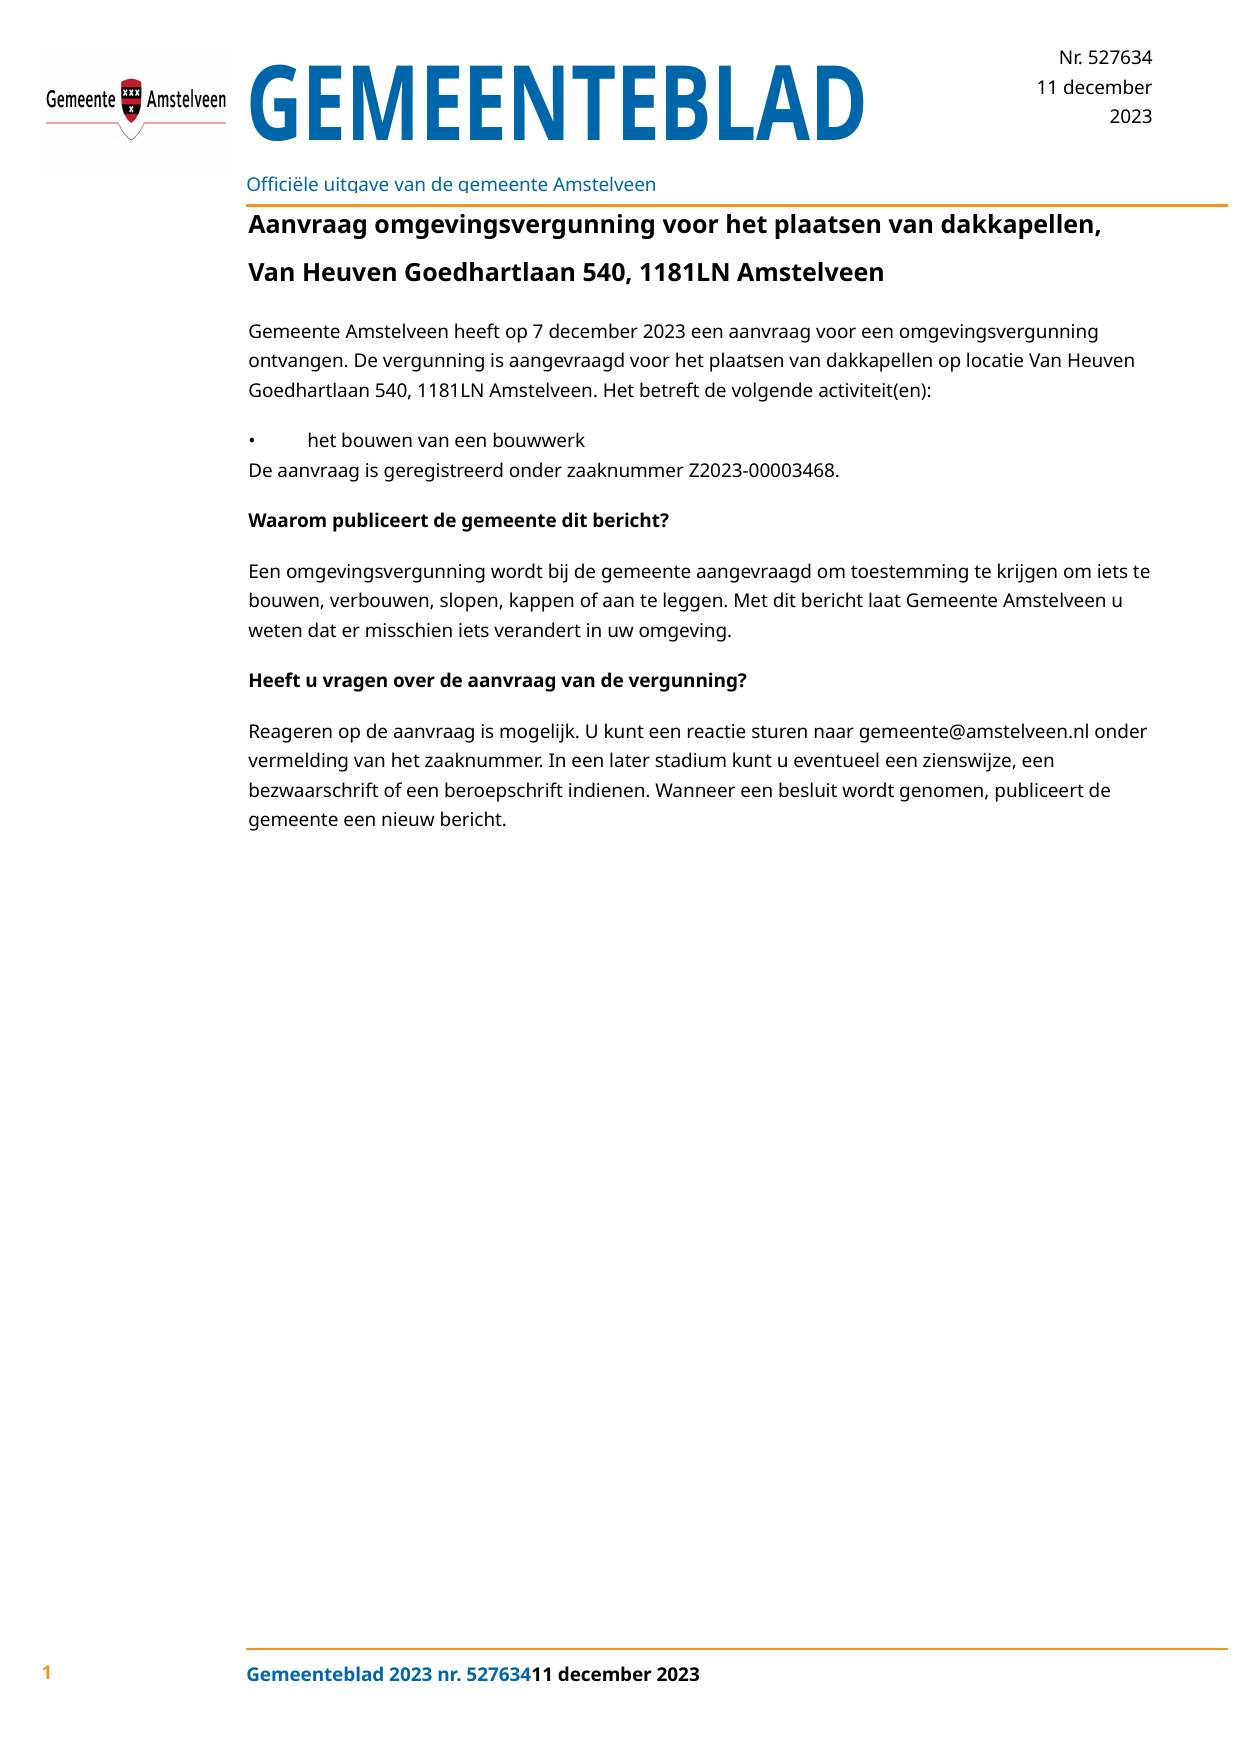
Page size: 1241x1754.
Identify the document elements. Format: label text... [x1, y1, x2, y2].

text De aanvraag is geregistreerd onder zaaknummer Z2023-00003468. [248, 457, 1152, 483]
picture [41, 47, 231, 172]
text Gemeente Amstelveen heeft op 7 december 2023 een aanvraag voor een omgevingsvergunning ontvangen. De vergunning is aangevraagd voor het plaatsen van dakkapellen op locatie Van Heuven Goedhartlaan 540, 1181LN Amstelveen. Het betreft de volgende activiteit(en): [248, 318, 1152, 403]
text Waarom publiceert de gemeente dit bericht? [248, 507, 1152, 533]
list het bouwen van een bouwwerk [248, 427, 1152, 453]
text Reageren op de aanvraag is mogelijk. U kunt een reactie sturen naar gemeente@amstelveen.nl onder vermelding van het zaaknummer. In een later stadium kunt u eventueel een zienswijze, een bezwaarschrift of een beroepschrift indienen. Wanneer een besluit wordt genomen, publiceert de gemeente een nieuw bericht. [248, 718, 1152, 832]
text Aanvraag omgevingsvergunning voor het plaatsen van dakkapellen, Van Heuven Goedhartlaan 540, 1181LN Amstelveen [248, 207, 1152, 288]
text Heeft u vragen over de aanvraag van de vergunning? [248, 667, 1152, 693]
text Een omgevingsvergunning wordt bij de gemeente aangevraagd om toestemming te krijgen om iets te bouwen, verbouwen, slopen, kappen of aan te leggen. Met dit bericht laat Gemeente Amstelveen u weten dat er misschien iets verandert in uw omgeving. [248, 558, 1152, 643]
